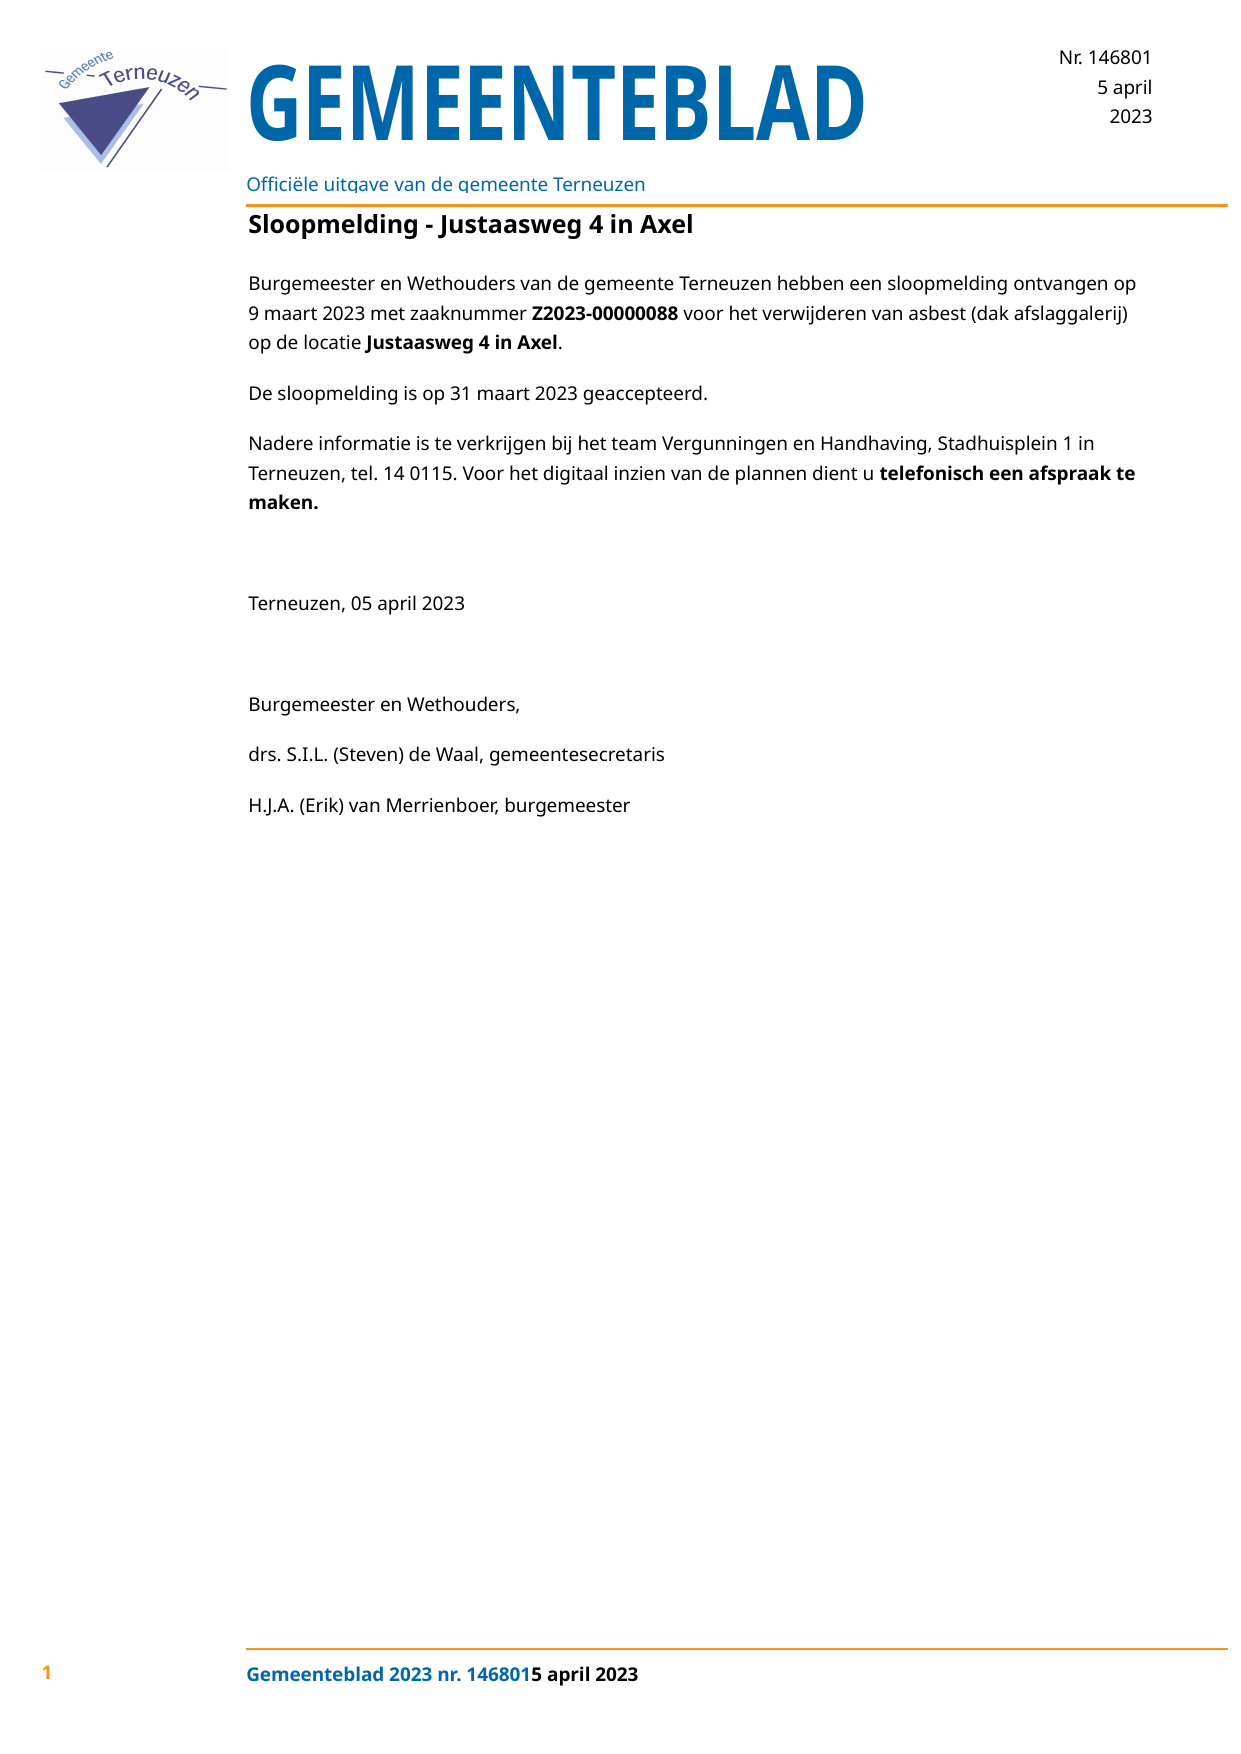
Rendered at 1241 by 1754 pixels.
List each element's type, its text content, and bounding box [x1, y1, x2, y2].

text Nadere informatie is te verkrijgen bij het team Vergunningen en Handhaving, Stadhuisplein 1 in Terneuzen, tel. 14 0115. Voor het digitaal inzien van de plannen dient u telefonisch een afspraak te maken. [248, 430, 1152, 515]
text drs. S.I.L. (Steven) de Waal, gemeentesecretaris [248, 742, 1152, 767]
text Terneuzen, 05 april 2023 [248, 590, 1152, 616]
text H.J.A. (Erik) van Merrienboer, burgemeester [248, 792, 1152, 818]
text Burgemeester en Wethouders van de gemeente Terneuzen hebben een sloopmelding ontvangen op 9 maart 2023 met zaaknummer Z2023-00000088 voor het verwijderen van asbest (dak afslaggalerij) op de locatie Justaasweg 4 in Axel. [248, 270, 1152, 355]
text De sloopmelding is op 31 maart 2023 geaccepteerd. [248, 380, 1152, 406]
text Sloopmelding - Justaasweg 4 in Axel [248, 207, 1152, 241]
picture [41, 47, 231, 172]
text Burgemeester en Wethouders, [248, 691, 1152, 717]
